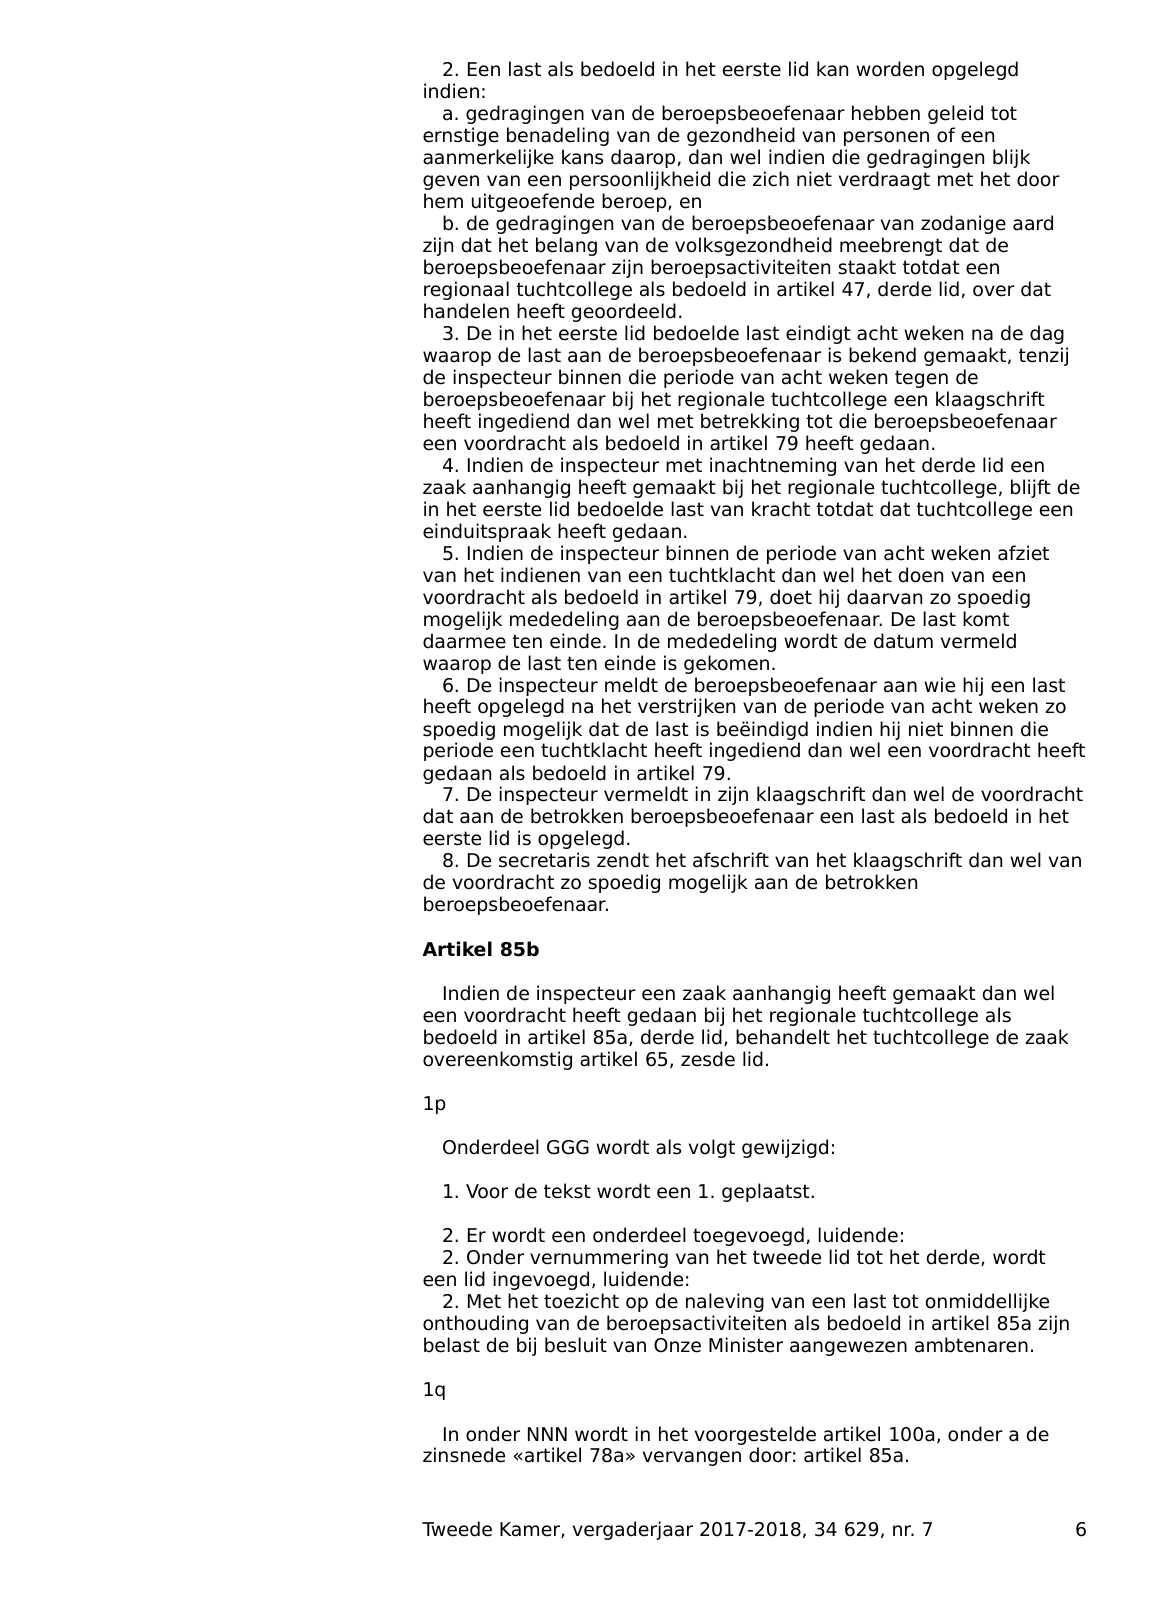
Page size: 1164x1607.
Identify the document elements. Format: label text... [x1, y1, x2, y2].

text 5. Indien de inspecteur binnen de periode van acht weken afziet van het indienen van een tuchtklacht dan wel het doen van een voordracht als bedoeld in artikel 79, doet hij daarvan zo spoedig mogelijk mededeling aan de beroepsbeoefenaar. De last komt daarmee ten einde. In de mededeling wordt de datum vermeld waarop de last ten einde is gekomen. [422, 543, 1087, 674]
text 1. Voor de tekst wordt een 1. geplaatst. [422, 1181, 1087, 1203]
text 2. Met het toezicht op de naleving van een last tot onmiddellijke onthouding van de beroepsactiviteiten als bedoeld in artikel 85a zijn belast de bij besluit van Onze Minister aangewezen ambtenaren. [422, 1291, 1087, 1357]
text Indien de inspecteur een zaak aanhangig heeft gemaakt dan wel een voordracht heeft gedaan bij het regionale tuchtcollege als bedoeld in artikel 85a, derde lid, behandelt het tuchtcollege de zaak overeenkomstig artikel 65, zesde lid. [422, 983, 1087, 1071]
text 4. Indien de inspecteur met inachtneming van het derde lid een zaak aanhangig heeft gemaakt bij het regionale tuchtcollege, blijft de in het eerste lid bedoelde last van kracht totdat dat tuchtcollege een einduitspraak heeft gedaan. [422, 455, 1087, 543]
text 7. De inspecteur vermeldt in zijn klaagschrift dan wel de voordracht dat aan de betrokken beroepsbeoefenaar een last als bedoeld in het eerste lid is opgelegd. [422, 784, 1087, 850]
text Onderdeel GGG wordt als volgt gewijzigd: [422, 1137, 1087, 1159]
text a. gedragingen van de beroepsbeoefenaar hebben geleid tot ernstige benadeling van de gezondheid van personen of een aanmerkelijke kans daarop, dan wel indien die gedragingen blijk geven van een persoonlijkheid die zich niet verdraagt met het door hem uitgeoefende beroep, en [422, 103, 1087, 213]
text 2. Er wordt een onderdeel toegevoegd, luidende: [422, 1225, 1087, 1247]
text 8. De secretaris zendt het afschrift van het klaagschrift dan wel van de voordracht zo spoedig mogelijk aan de betrokken beroepsbeoefenaar. [422, 850, 1087, 916]
text 2. Onder vernummering van het tweede lid tot het derde, wordt een lid ingevoegd, luidende: [422, 1247, 1087, 1291]
text b. de gedragingen van de beroepsbeoefenaar van zodanige aard zijn dat het belang van de volksgezondheid meebrengt dat de beroepsbeoefenaar zijn beroepsactiviteiten staakt totdat een regionaal tuchtcollege als bedoeld in artikel 47, derde lid, over dat handelen heeft geoordeeld. [422, 213, 1087, 323]
text 6. De inspecteur meldt de beroepsbeoefenaar aan wie hij een last heeft opgelegd na het verstrijken van de periode van acht weken zo spoedig mogelijk dat de last is beëindigd indien hij niet binnen die periode een tuchtklacht heeft ingediend dan wel een voordracht heeft gedaan als bedoeld in artikel 79. [422, 674, 1087, 784]
subtitle Artikel 85b [422, 938, 1087, 960]
text In onder NNN wordt in het voorgestelde artikel 100a, onder a de zinsnede «artikel 78a» vervangen door: artikel 85a. [422, 1423, 1087, 1467]
text 2. Een last als bedoeld in het eerste lid kan worden opgelegd indien: [422, 59, 1087, 103]
subtitle 1q [422, 1379, 1087, 1401]
text 3. De in het eerste lid bedoelde last eindigt acht weken na de dag waarop de last aan de beroepsbeoefenaar is bekend gemaakt, tenzij de inspecteur binnen die periode van acht weken tegen de beroepsbeoefenaar bij het regionale tuchtcollege een klaagschrift heeft ingediend dan wel met betrekking tot die beroepsbeoefenaar een voordracht als bedoeld in artikel 79 heeft gedaan. [422, 323, 1087, 455]
subtitle 1p [422, 1093, 1087, 1115]
